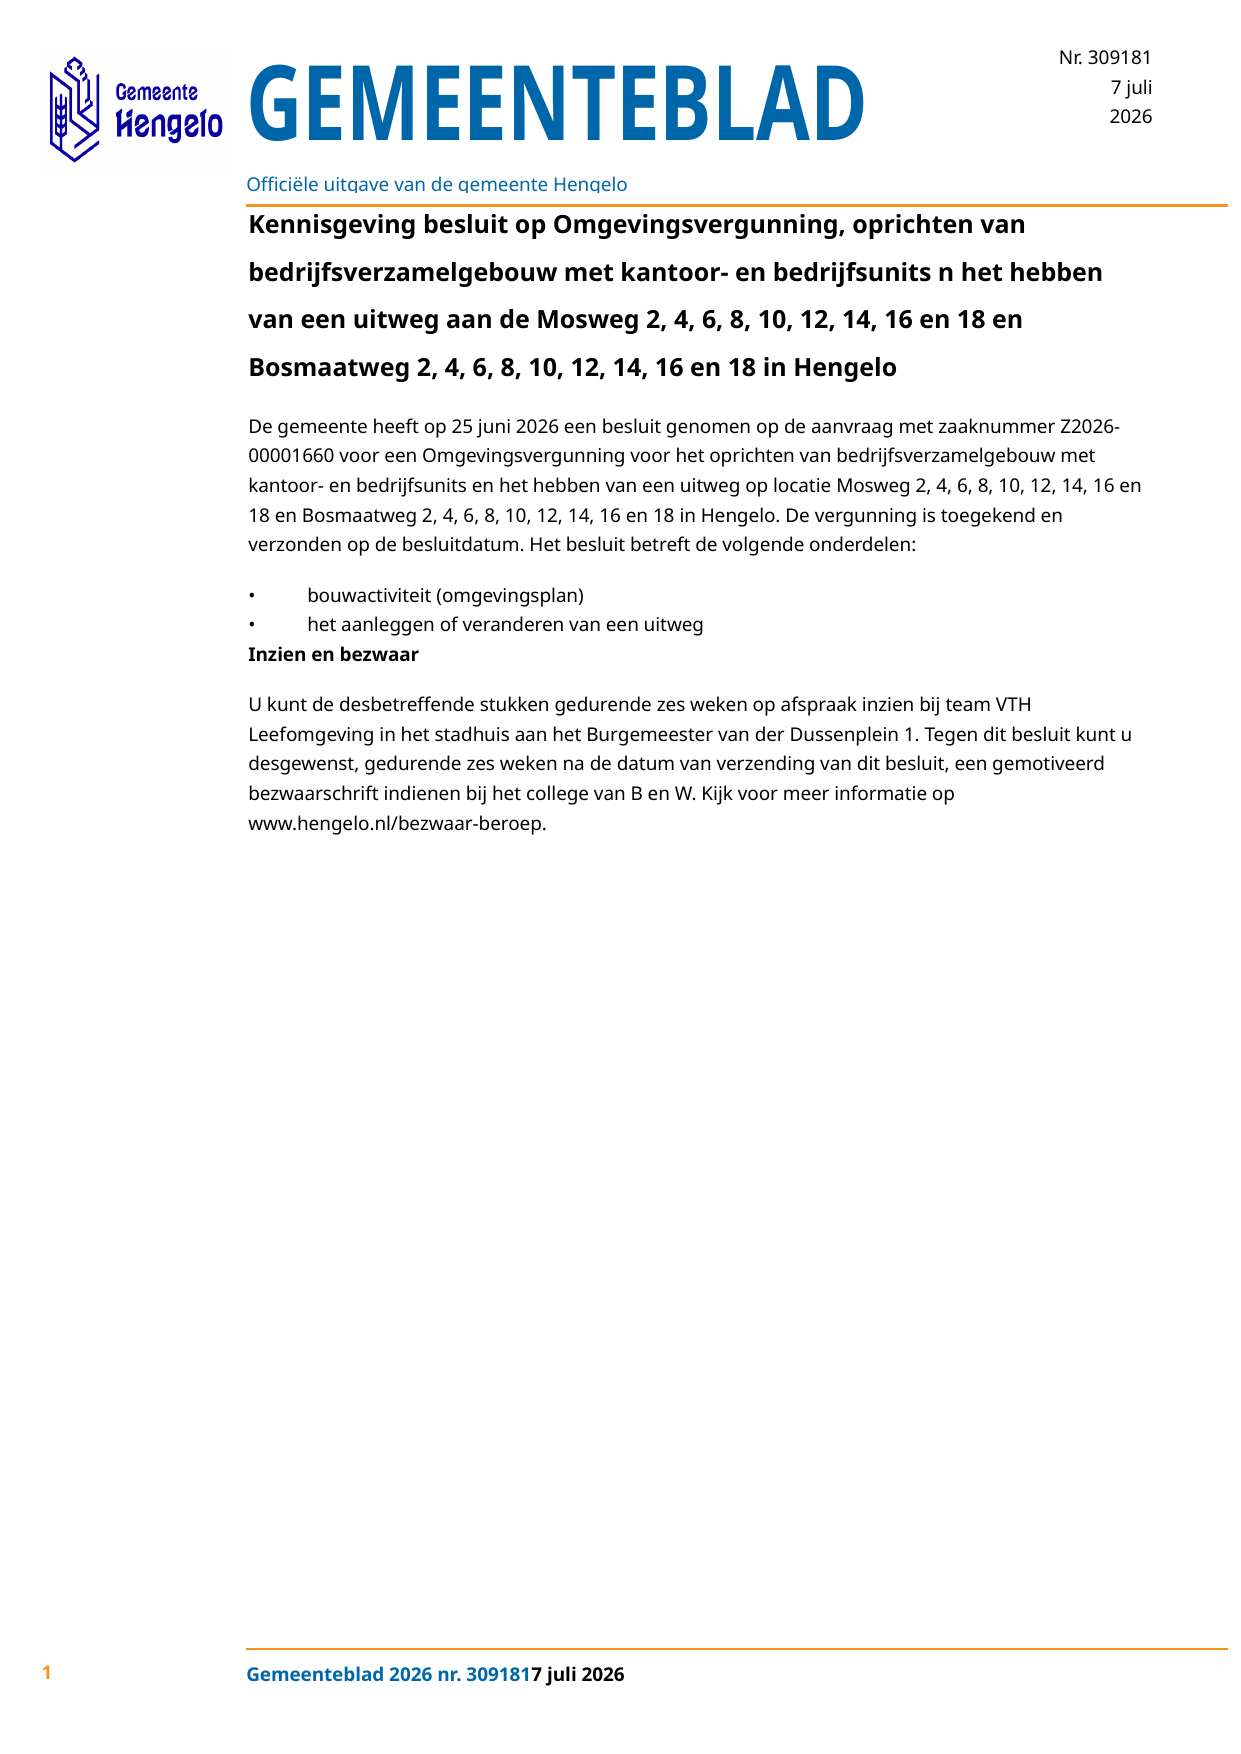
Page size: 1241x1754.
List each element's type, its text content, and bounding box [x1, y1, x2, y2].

text U kunt de desbetreffende stukken gedurende zes weken op afspraak inzien bij team VTH Leefomgeving in het stadhuis aan het Burgemeester van der Dussenplein 1. Tegen dit besluit kunt u desgewenst, gedurende zes weken na de datum van verzending van dit besluit, een gemotiveerd bezwaarschrift indienen bij het college van B en W. Kijk voor meer informatie op www.hengelo.nl/bezwaar-beroep. [248, 691, 1152, 836]
picture [41, 47, 231, 172]
text Inzien en bezwaar [248, 641, 1152, 667]
text Kennisgeving besluit op Omgevingsvergunning, oprichten van bedrijfsverzamelgebouw met kantoor- en bedrijfsunits n het hebben van een uitweg aan de Mosweg 2, 4, 6, 8, 10, 12, 14, 16 en 18 en Bosmaatweg 2, 4, 6, 8, 10, 12, 14, 16 en 18 in Hengelo [248, 207, 1152, 384]
list het aanleggen of veranderen van een uitweg [248, 611, 1152, 637]
text De gemeente heeft op 25 juni 2026 een besluit genomen op de aanvraag met zaaknummer Z2026-00001660 voor een Omgevingsvergunning voor het oprichten van bedrijfsverzamelgebouw met kantoor- en bedrijfsunits en het hebben van een uitweg op locatie Mosweg 2, 4, 6, 8, 10, 12, 14, 16 en 18 en Bosmaatweg 2, 4, 6, 8, 10, 12, 14, 16 en 18 in Hengelo. De vergunning is toegekend en verzonden op de besluitdatum. Het besluit betreft de volgende onderdelen: [248, 413, 1152, 557]
list bouwactiviteit (omgevingsplan) [248, 582, 1152, 608]
